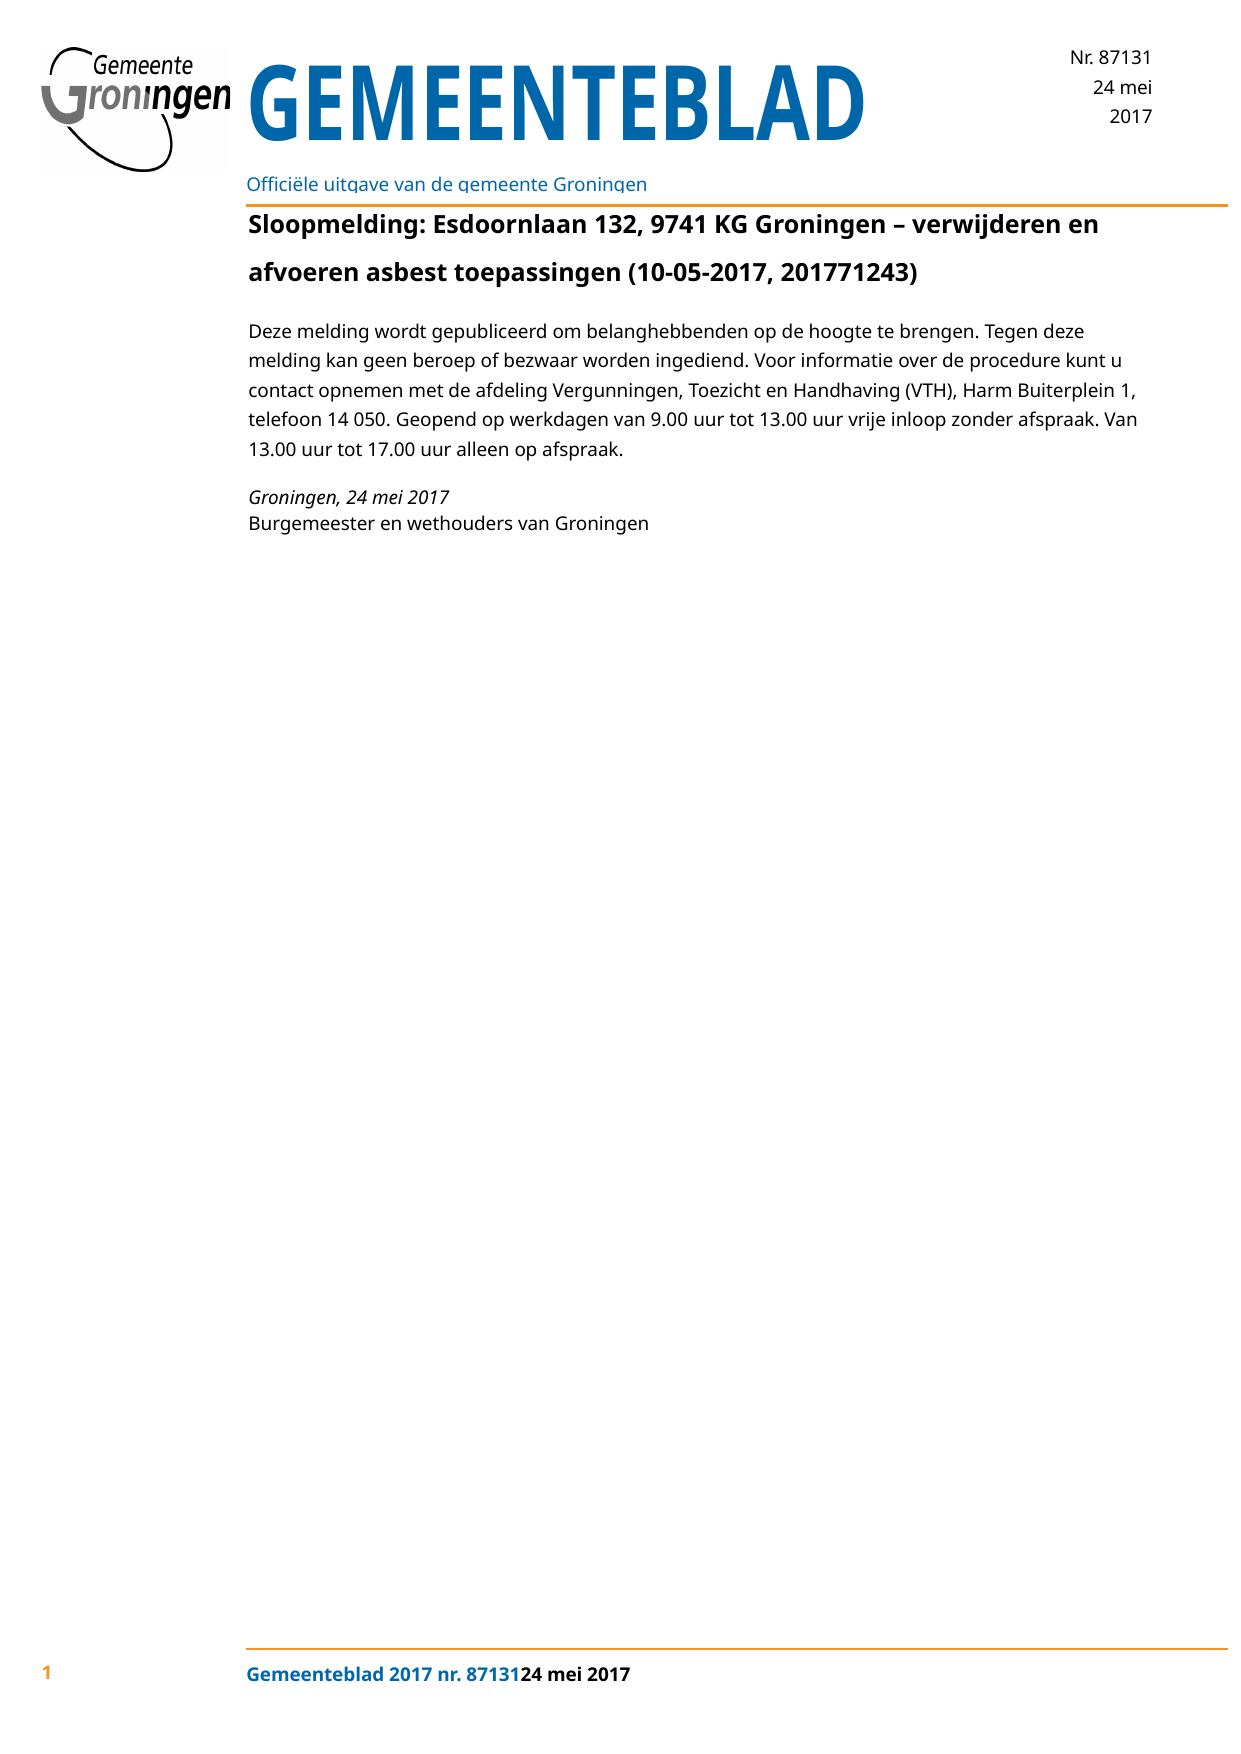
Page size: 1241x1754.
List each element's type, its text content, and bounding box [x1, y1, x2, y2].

text Burgemeester en wethouders van Groningen [248, 510, 1152, 536]
picture [41, 47, 231, 172]
text Groningen, 24 mei 2017 [248, 484, 1152, 510]
text Deze melding wordt gepubliceerd om belanghebbenden op de hoogte te brengen. Tegen deze melding kan geen beroep of bezwaar worden ingediend. Voor informatie over de procedure kunt u contact opnemen met de afdeling Vergunningen, Toezicht en Handhaving (VTH), Harm Buiterplein 1, telefoon 14 050. Geopend op werkdagen van 9.00 uur tot 13.00 uur vrije inloop zonder afspraak. Van 13.00 uur tot 17.00 uur alleen op afspraak. [248, 318, 1152, 462]
text Sloopmelding: Esdoornlaan 132, 9741 KG Groningen – verwijderen en afvoeren asbest toepassingen (10-05-2017, 201771243) [248, 207, 1152, 288]
